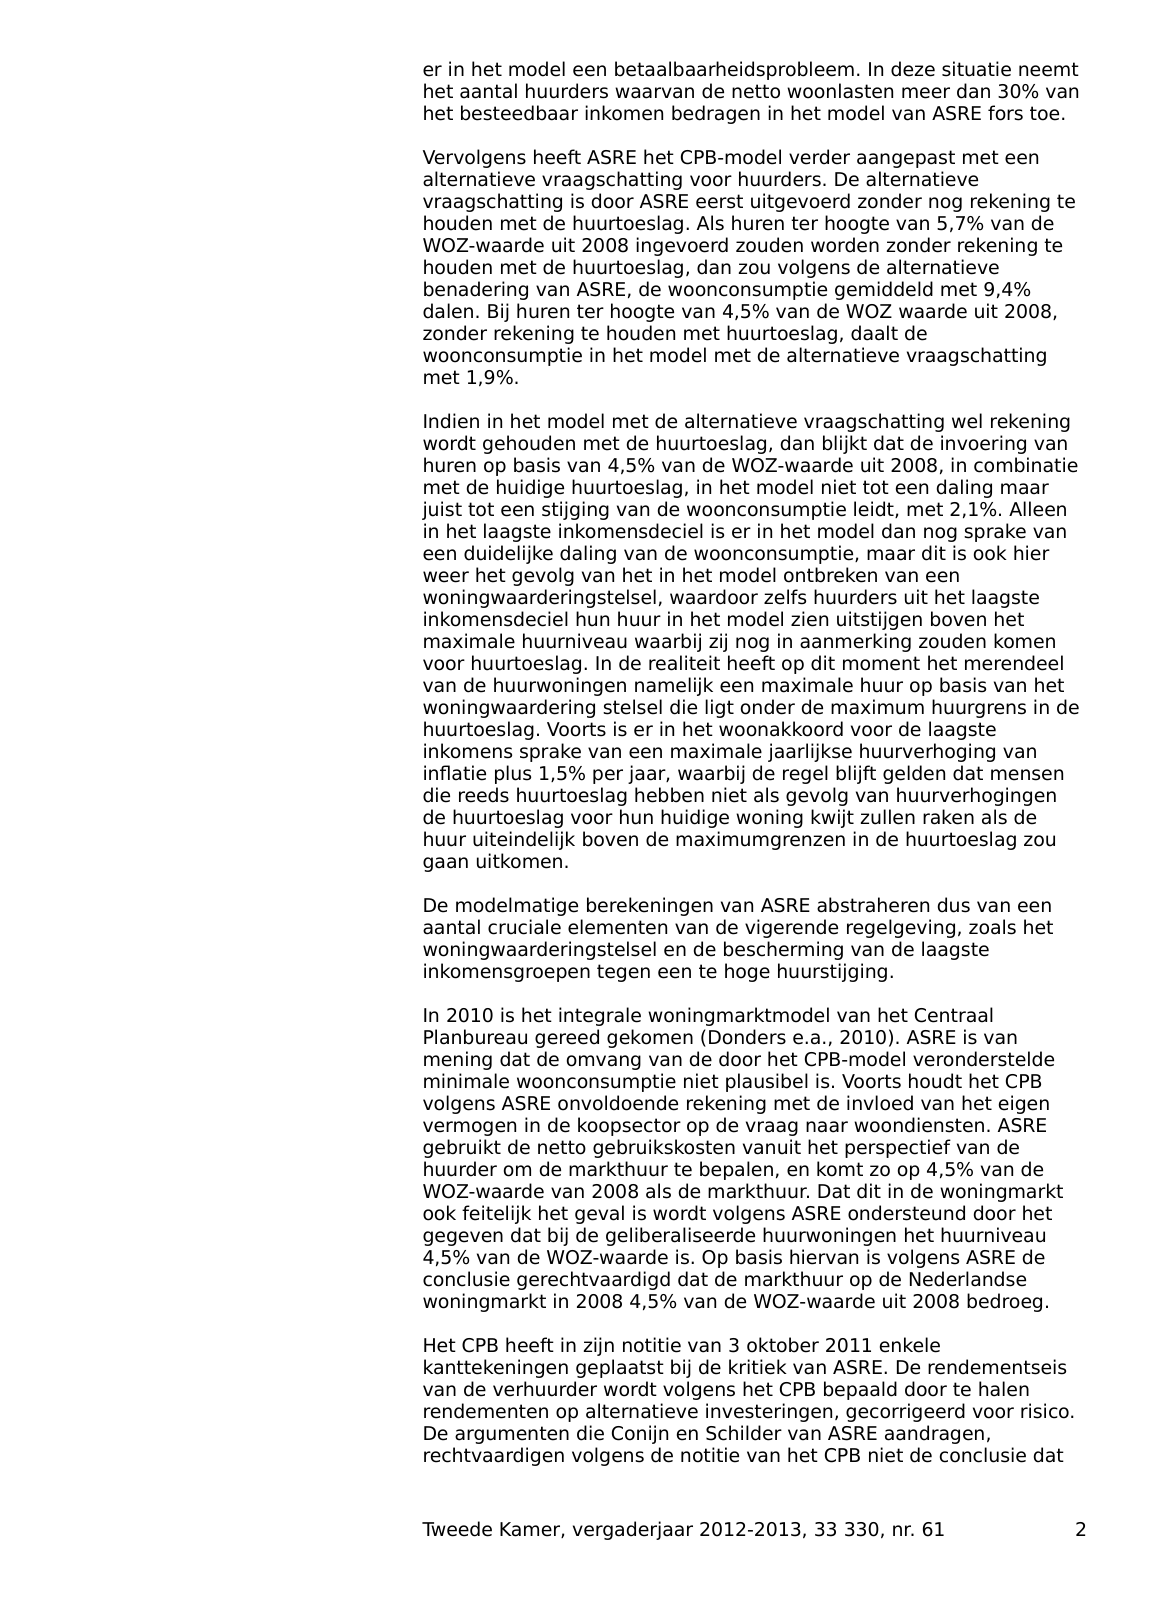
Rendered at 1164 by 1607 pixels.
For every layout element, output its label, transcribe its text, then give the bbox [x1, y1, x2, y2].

text Vervolgens heeft ASRE het CPB-model verder aangepast met een alternatieve vraagschatting voor huurders. De alternatieve vraagschatting is door ASRE eerst uitgevoerd zonder nog rekening te houden met de huurtoeslag. Als huren ter hoogte van 5,7% van de WOZ-waarde uit 2008 ingevoerd zouden worden zonder rekening te houden met de huurtoeslag, dan zou volgens de alternatieve benadering van ASRE, de woonconsumptie gemiddeld met 9,4% dalen. Bij huren ter hoogte van 4,5% van de WOZ waarde uit 2008, zonder rekening te houden met huurtoeslag, daalt de woonconsumptie in het model met de alternatieve vraagschatting met 1,9%. [422, 147, 1087, 389]
text De modelmatige berekeningen van ASRE abstraheren dus van een aantal cruciale elementen van de vigerende regelgeving, zoals het woningwaarderingstelsel en de bescherming van de laagste inkomensgroepen tegen een te hoge huurstijging. [422, 895, 1087, 983]
text Het CPB heeft in zijn notitie van 3 oktober 2011 enkele kanttekeningen geplaatst bij de kritiek van ASRE. De rendementseis van de verhuurder wordt volgens het CPB bepaald door te halen rendementen op alternatieve investeringen, gecorrigeerd voor risico. De argumenten die Conijn en Schilder van ASRE aandragen, rechtvaardigen volgens de notitie van het CPB niet de conclusie dat [422, 1335, 1087, 1467]
text In 2010 is het integrale woningmarktmodel van het Centraal Planbureau gereed gekomen (Donders e.a., 2010). ASRE is van mening dat de omvang van de door het CPB-model veronderstelde minimale woonconsumptie niet plausibel is. Voorts houdt het CPB volgens ASRE onvoldoende rekening met de invloed van het eigen vermogen in de koopsector op de vraag naar woondiensten. ASRE gebruikt de netto gebruikskosten vanuit het perspectief van de huurder om de markthuur te bepalen, en komt zo op 4,5% van de WOZ-waarde van 2008 als de markthuur. Dat dit in de woningmarkt ook feitelijk het geval is wordt volgens ASRE ondersteund door het gegeven dat bij de geliberaliseerde huurwoningen het huurniveau 4,5% van de WOZ-waarde is. Op basis hiervan is volgens ASRE de conclusie gerechtvaardigd dat de markthuur op de Nederlandse woningmarkt in 2008 4,5% van de WOZ-waarde uit 2008 bedroeg. [422, 1005, 1087, 1313]
text Indien in het model met de alternatieve vraagschatting wel rekening wordt gehouden met de huurtoeslag, dan blijkt dat de invoering van huren op basis van 4,5% van de WOZ-waarde uit 2008, in combinatie met de huidige huurtoeslag, in het model niet tot een daling maar juist tot een stijging van de woonconsumptie leidt, met 2,1%. Alleen in het laagste inkomensdeciel is er in het model dan nog sprake van een duidelijke daling van de woonconsumptie, maar dit is ook hier weer het gevolg van het in het model ontbreken van een woningwaarderingstelsel, waardoor zelfs huurders uit het laagste inkomensdeciel hun huur in het model zien uitstijgen boven het maximale huurniveau waarbij zij nog in aanmerking zouden komen voor huurtoeslag. In de realiteit heeft op dit moment het merendeel van de huurwoningen namelijk een maximale huur op basis van het woningwaardering stelsel die ligt onder de maximum huurgrens in de huurtoeslag. Voorts is er in het woonakkoord voor de laagste inkomens sprake van een maximale jaarlijkse huurverhoging van inflatie plus 1,5% per jaar, waarbij de regel blijft gelden dat mensen die reeds huurtoeslag hebben niet als gevolg van huurverhogingen de huurtoeslag voor hun huidige woning kwijt zullen raken als de huur uiteindelijk boven de maximumgrenzen in de huurtoeslag zou gaan uitkomen. [422, 411, 1087, 873]
text er in het model een betaalbaarheidsprobleem. In deze situatie neemt het aantal huurders waarvan de netto woonlasten meer dan 30% van het besteedbaar inkomen bedragen in het model van ASRE fors toe. [422, 59, 1087, 125]
